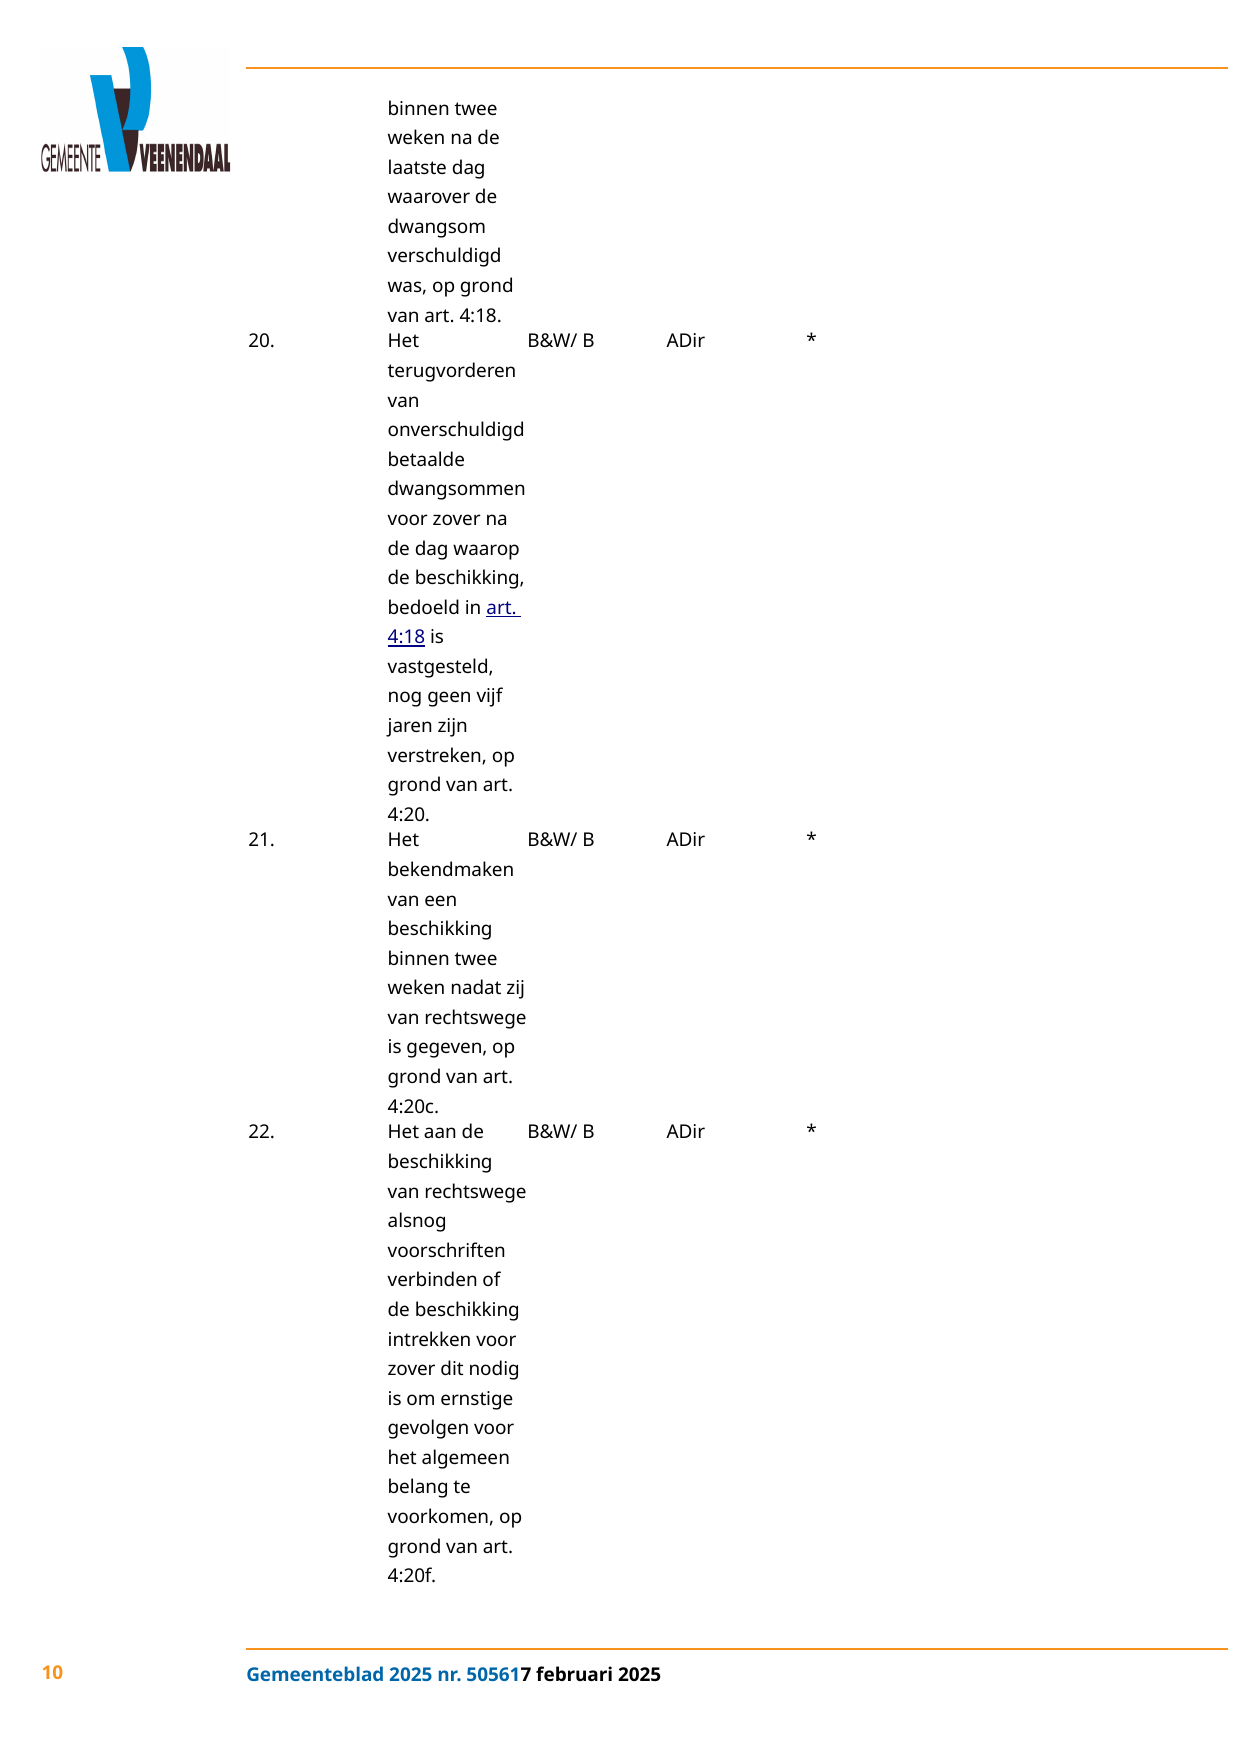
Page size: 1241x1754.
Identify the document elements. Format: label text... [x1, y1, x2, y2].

table_cell [945, 95, 1152, 328]
table_cell B&W/ B [527, 328, 666, 827]
picture [41, 47, 130, 172]
table_cell ADir [666, 1119, 806, 1588]
table_cell * [806, 827, 945, 1119]
table_cell Het aan de beschikking van rechtswege alsnog voorschriften verbinden of de beschikking intrekken voor zover dit nodig is om ernstige gevolgen voor het algemeen belang te voorkomen, op grond van art. 4:20f. [388, 1119, 527, 1588]
table_cell * [806, 1119, 945, 1588]
table_cell binnen twee weken na de laatste dag waarover de dwangsom verschuldigd was, op grond van art. 4:18. [388, 95, 527, 328]
table_cell [248, 1119, 387, 1588]
table_cell ADir [666, 328, 806, 827]
table_cell B&W/ B [527, 827, 666, 1119]
table_cell B&W/ B [527, 1119, 666, 1588]
table_cell ADir [666, 827, 806, 1119]
table_cell Het terugvorderen van onverschuldigd betaalde dwangsommen voor zover na de dag waarop de beschikking, bedoeld in art. 4:18 is vastgesteld, nog geen vijf jaren zijn verstreken, op grond van art. 4:20. [388, 328, 527, 827]
table_cell Het bekendmaken van een beschikking binnen twee weken nadat zij van rechtswege is gegeven, op grond van art. 4:20c. [388, 827, 527, 1119]
table_cell [666, 95, 806, 328]
table_cell [945, 1119, 1152, 1588]
table_cell [806, 95, 945, 328]
table_cell [248, 95, 387, 328]
table_cell [527, 95, 666, 328]
table_cell [945, 827, 1152, 1119]
table_cell [248, 827, 387, 1119]
table_cell [248, 328, 387, 827]
table_cell * [806, 328, 945, 827]
picture [123, 47, 231, 172]
table_cell [945, 328, 1152, 827]
